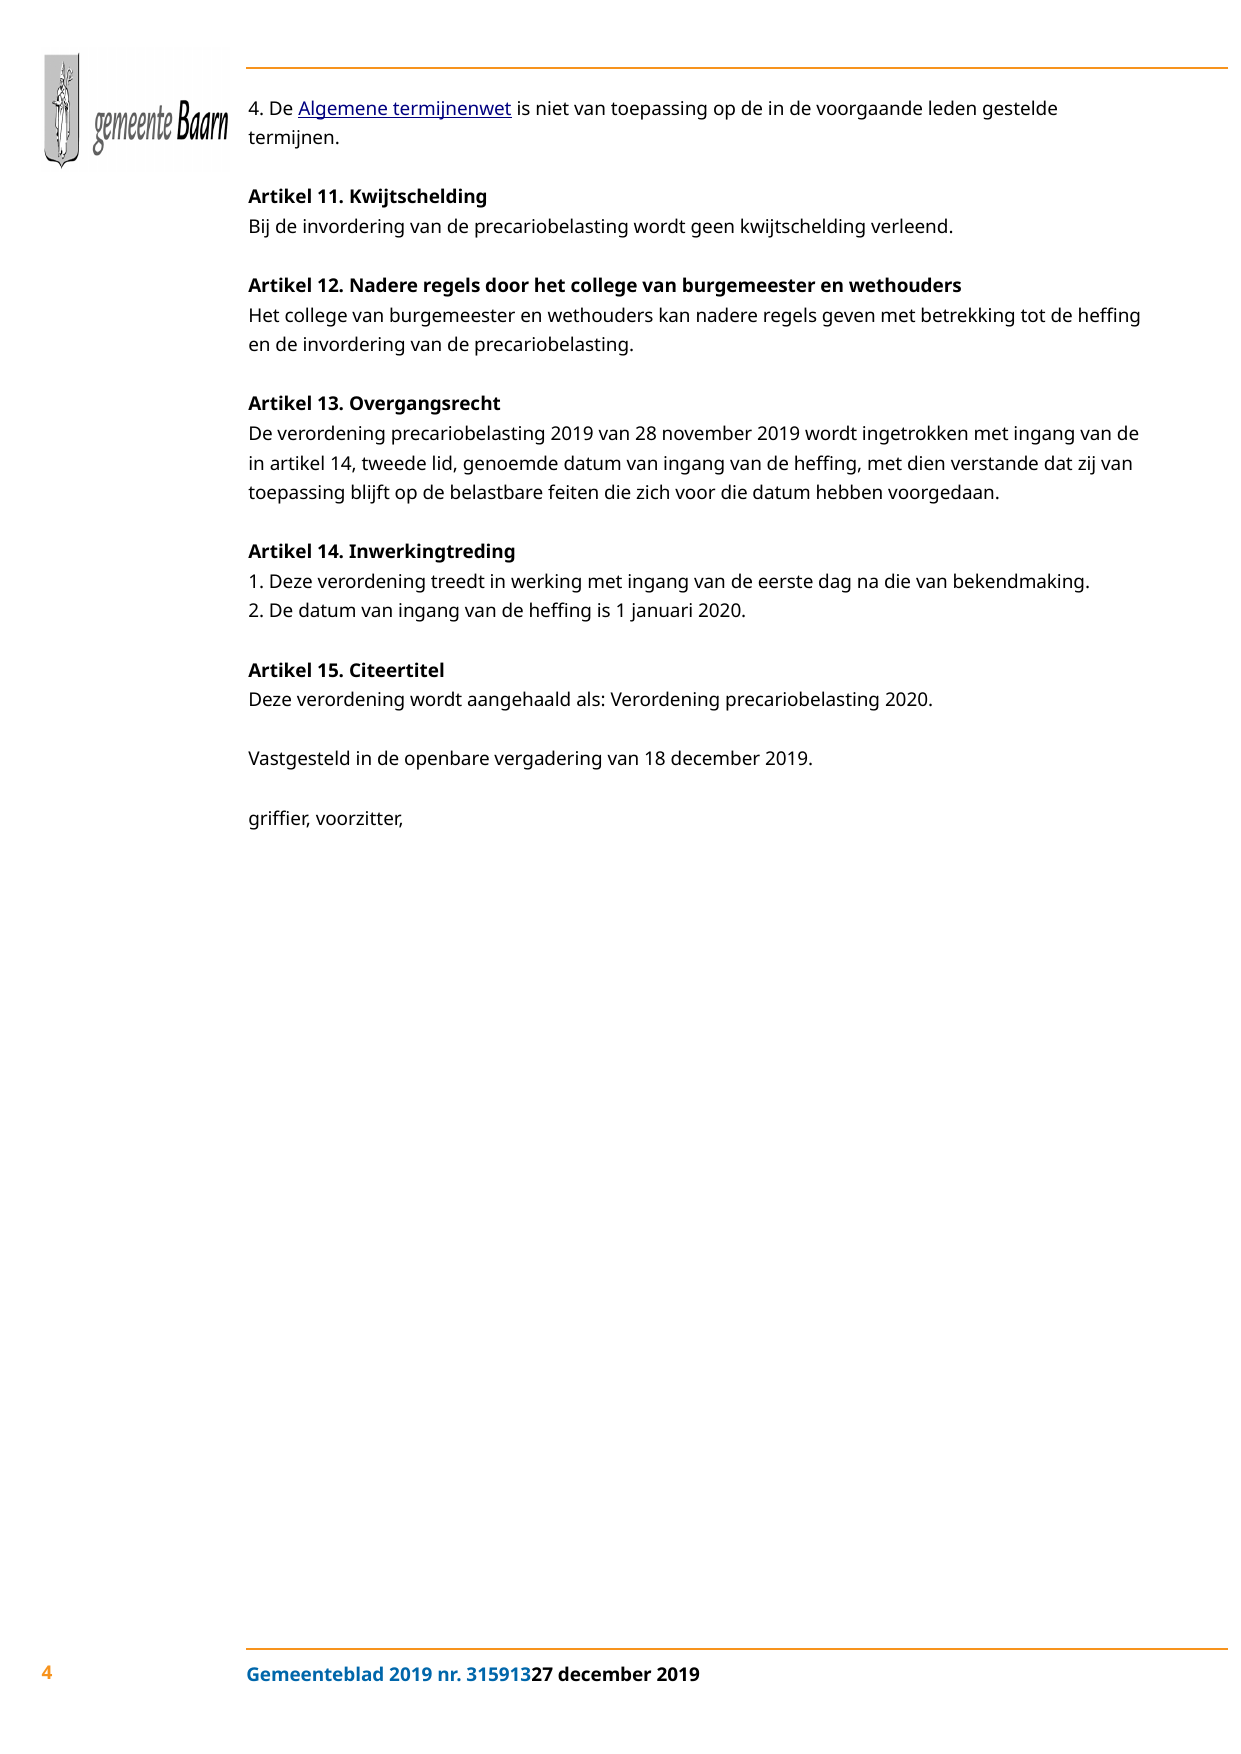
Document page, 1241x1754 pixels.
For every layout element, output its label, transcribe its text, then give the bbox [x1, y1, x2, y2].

text griffier, voorzitter, [248, 805, 1152, 831]
text Artikel 14. Inwerkingtreding [248, 538, 1152, 564]
text Vastgesteld in de openbare vergadering van 18 december 2019. [248, 746, 1152, 771]
text Het college van burgemeester en wethouders kan nadere regels geven met betrekking tot de heffing en de invordering van de precariobelasting. [248, 302, 1152, 357]
text Bij de invordering van de precariobelasting wordt geen kwijtschelding verleend. [248, 213, 1152, 239]
text De verordening precariobelasting 2019 van 28 november 2019 wordt ingetrokken met ingang van de in artikel 14, tweede lid, genoemde datum van ingang van de heffing, met dien verstande dat zij van toepassing blijft op de belastbare feiten die zich voor die datum hebben voorgedaan. [248, 420, 1152, 505]
text Artikel 13. Overgangsrecht [248, 391, 1152, 416]
text Artikel 12. Nadere regels door het college van burgemeester en wethouders [248, 272, 1152, 298]
picture [41, 47, 231, 172]
text 2. De datum van ingang van de heffing is 1 januari 2020. [248, 598, 1152, 623]
text Artikel 15. Citeertitel [248, 657, 1152, 683]
text 1. Deze verordening treedt in werking met ingang van de eerste dag na die van bekendmaking. [248, 568, 1152, 594]
text Deze verordening wordt aangehaald als: Verordening precariobelasting 2020. [248, 686, 1152, 712]
text Artikel 11. Kwijtschelding [248, 183, 1152, 209]
text 4. De Algemene termijnenwet is niet van toepassing op de in de voorgaande leden gestelde termijnen. [248, 95, 1152, 150]
